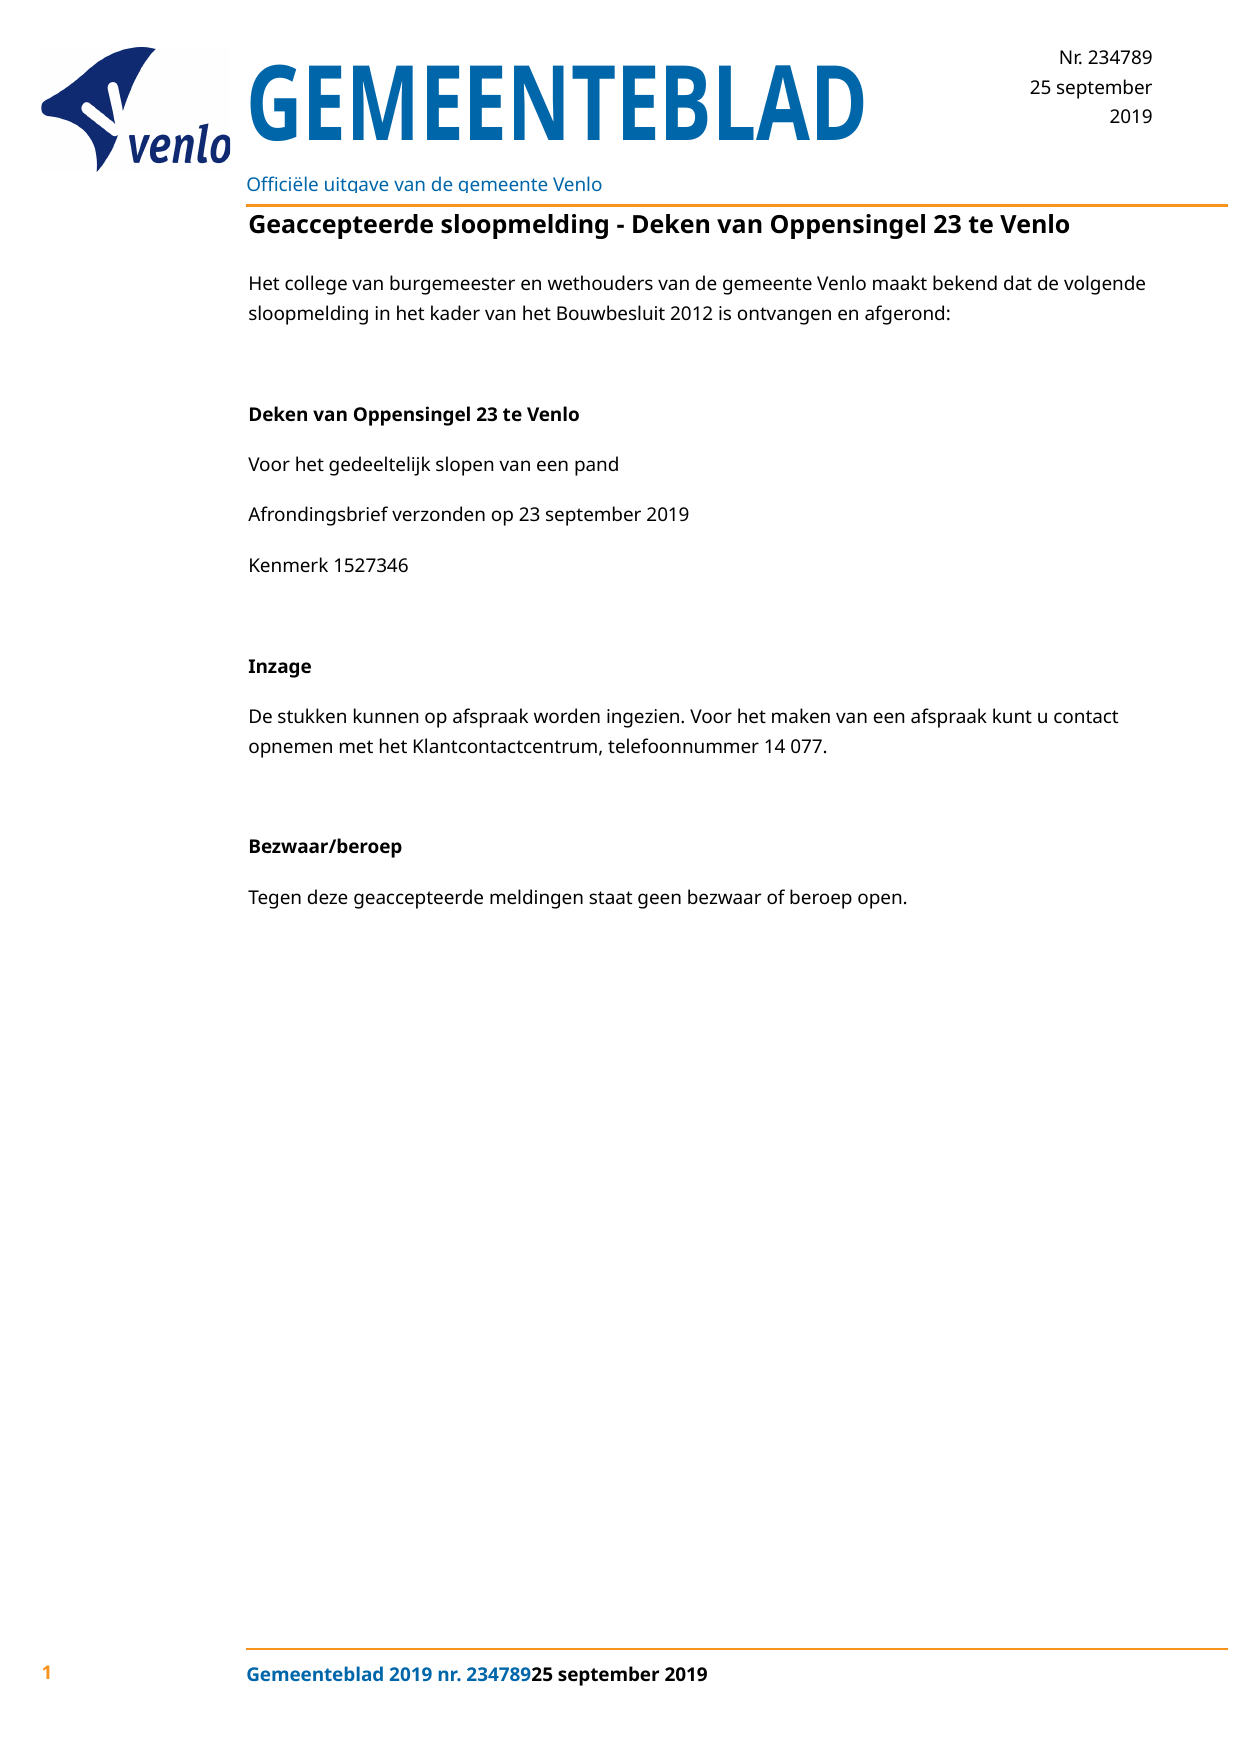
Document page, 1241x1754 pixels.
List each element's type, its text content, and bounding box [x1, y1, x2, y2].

text Geaccepteerde sloopmelding - Deken van Oppensingel 23 te Venlo [248, 207, 1152, 241]
picture [41, 47, 231, 172]
text De stukken kunnen op afspraak worden ingezien. Voor het maken van een afspraak kunt u contact opnemen met het Klantcontactcentrum, telefoonnummer 14 077. [248, 703, 1152, 758]
text Tegen deze geaccepteerde meldingen staat geen bezwaar of beroep open. [248, 884, 1152, 910]
text Kenmerk 1527346 [248, 552, 1152, 578]
text Voor het gedeeltelijk slopen van een pand [248, 451, 1152, 477]
text Deken van Oppensingel 23 te Venlo [248, 401, 1152, 426]
text Het college van burgemeester en wethouders van de gemeente Venlo maakt bekend dat de volgende sloopmelding in het kader van het Bouwbesluit 2012 is ontvangen en afgerond: [248, 270, 1152, 326]
text Inzage [248, 653, 1152, 678]
text Afrondingsbrief verzonden op 23 september 2019 [248, 502, 1152, 527]
text Bezwaar/beroep [248, 834, 1152, 859]
